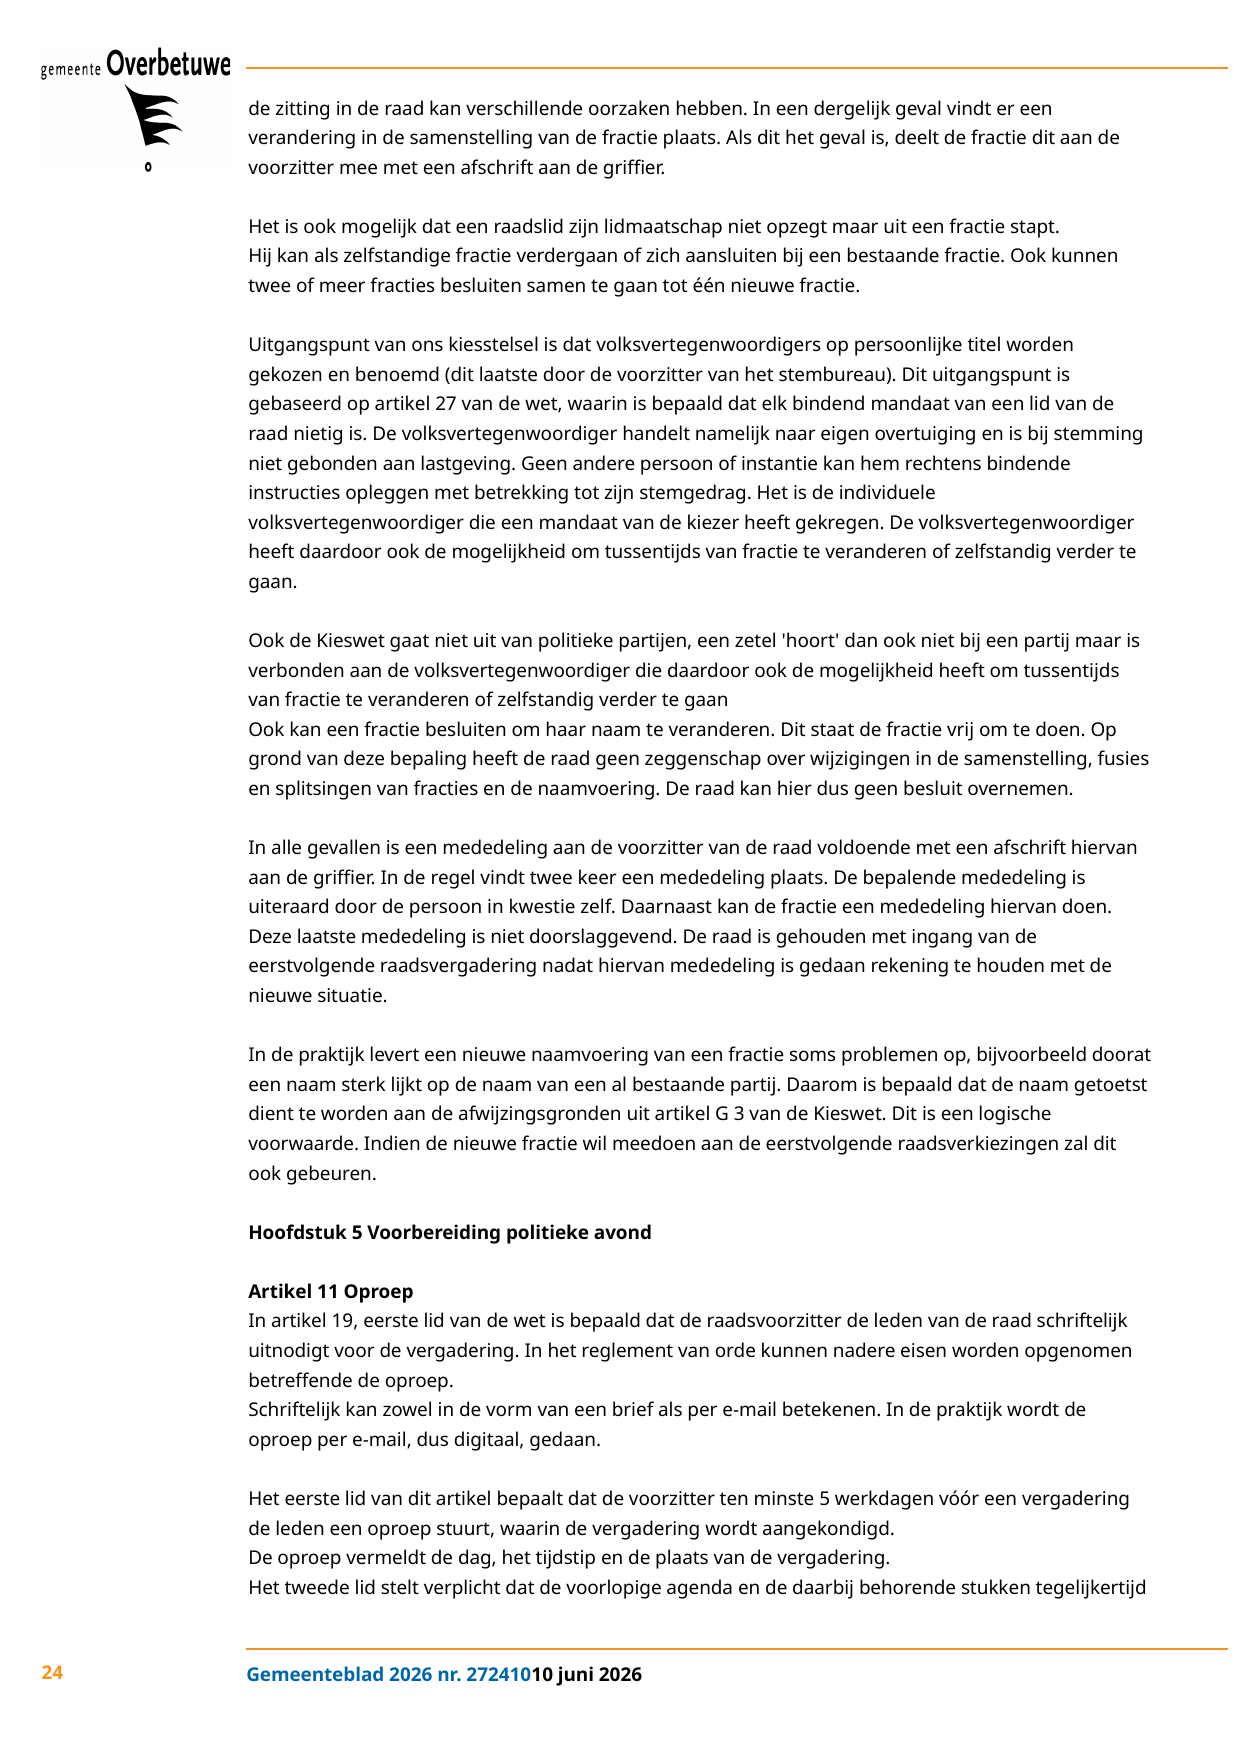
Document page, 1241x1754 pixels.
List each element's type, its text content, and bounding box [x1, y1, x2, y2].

text Schriftelijk kan zowel in de vorm van een brief als per e-mail betekenen. In de praktijk wordt de oproep per e-mail, dus digitaal, gedaan. [248, 1396, 1152, 1452]
picture [41, 47, 231, 172]
text Hij kan als zelfstandige fractie verdergaan of zich aansluiten bij een bestaande fractie. Ook kunnen twee of meer fracties besluiten samen te gaan tot één nieuwe fractie. [248, 243, 1152, 298]
text In artikel 19, eerste lid van de wet is bepaald dat de raadsvoorzitter de leden van de raad schriftelijk uitnodigt voor de vergadering. In het reglement van orde kunnen nadere eisen worden opgenomen betreffende de oproep. [248, 1308, 1152, 1393]
text In alle gevallen is een mededeling aan de voorzitter van de raad voldoende met een afschrift hiervan aan de griffier. In de regel vindt twee keer een mededeling plaats. De bepalende mededeling is uiteraard door de persoon in kwestie zelf. Daarnaast kan de fractie een mededeling hiervan doen. Deze laatste mededeling is niet doorslaggevend. De raad is gehouden met ingang van de eerstvolgende raadsvergadering nadat hiervan mededeling is gedaan rekening te houden met de nieuwe situatie. [248, 834, 1152, 1008]
text Het eerste lid van dit artikel bepaalt dat de voorzitter ten minste 5 werkdagen vóór een vergadering de leden een oproep stuurt, waarin de vergadering wordt aangekondigd. [248, 1485, 1152, 1541]
text de zitting in de raad kan verschillende oorzaken hebben. In een dergelijk geval vindt er een verandering in de samenstelling van de fractie plaats. Als dit het geval is, deelt de fractie dit aan de voorzitter mee met een afschrift aan de griffier. [248, 95, 1152, 180]
text Het is ook mogelijk dat een raadslid zijn lidmaatschap niet opzegt maar uit een fractie stapt. [248, 213, 1152, 239]
text Ook de Kieswet gaat niet uit van politieke partijen, een zetel 'hoort' dan ook niet bij een partij maar is verbonden aan de volksvertegenwoordiger die daardoor ook de mogelijkheid heeft om tussentijds van fractie te veranderen of zelfstandig verder te gaan [248, 627, 1152, 712]
text Ook kan een fractie besluiten om haar naam te veranderen. Dit staat de fractie vrij om te doen. Op grond van deze bepaling heeft de raad geen zeggenschap over wijzigingen in de samenstelling, fusies en splitsingen van fracties en de naamvoering. De raad kan hier dus geen besluit overnemen. [248, 716, 1152, 801]
text Uitgangspunt van ons kiesstelsel is dat volksvertegenwoordigers op persoonlijke titel worden gekozen en benoemd (dit laatste door de voorzitter van het stembureau). Dit uitgangspunt is gebaseerd op artikel 27 van de wet, waarin is bepaald dat elk bindend mandaat van een lid van de raad nietig is. De volksvertegenwoordiger handelt namelijk naar eigen overtuiging en is bij stemming niet gebonden aan lastgeving. Geen andere persoon of instantie kan hem rechtens bindende instructies opleggen met betrekking tot zijn stemgedrag. Het is de individuele volksvertegenwoordiger die een mandaat van de kiezer heeft gekregen. De volksvertegenwoordiger heeft daardoor ook de mogelijkheid om tussentijds van fractie te veranderen of zelfstandig verder te gaan. [248, 331, 1152, 594]
text In de praktijk levert een nieuwe naamvoering van een fractie soms problemen op, bijvoorbeeld doorat een naam sterk lijkt op de naam van een al bestaande partij. Daarom is bepaald dat de naam getoetst dient te worden aan de afwijzingsgronden uit artikel G 3 van de Kieswet. Dit is een logische voorwaarde. Indien de nieuwe fractie wil meedoen aan de eerstvolgende raadsverkiezingen zal dit ook gebeuren. [248, 1041, 1152, 1186]
text De oproep vermeldt de dag, het tijdstip en de plaats van de vergadering. [248, 1544, 1152, 1570]
text Het tweede lid stelt verplicht dat de voorlopige agenda en de daarbij behorende stukken tegelijkertijd [248, 1574, 1152, 1600]
text Hoofdstuk 5 Voorbereiding politieke avond [248, 1219, 1152, 1245]
text Artikel 11 Oproep [248, 1278, 1152, 1304]
